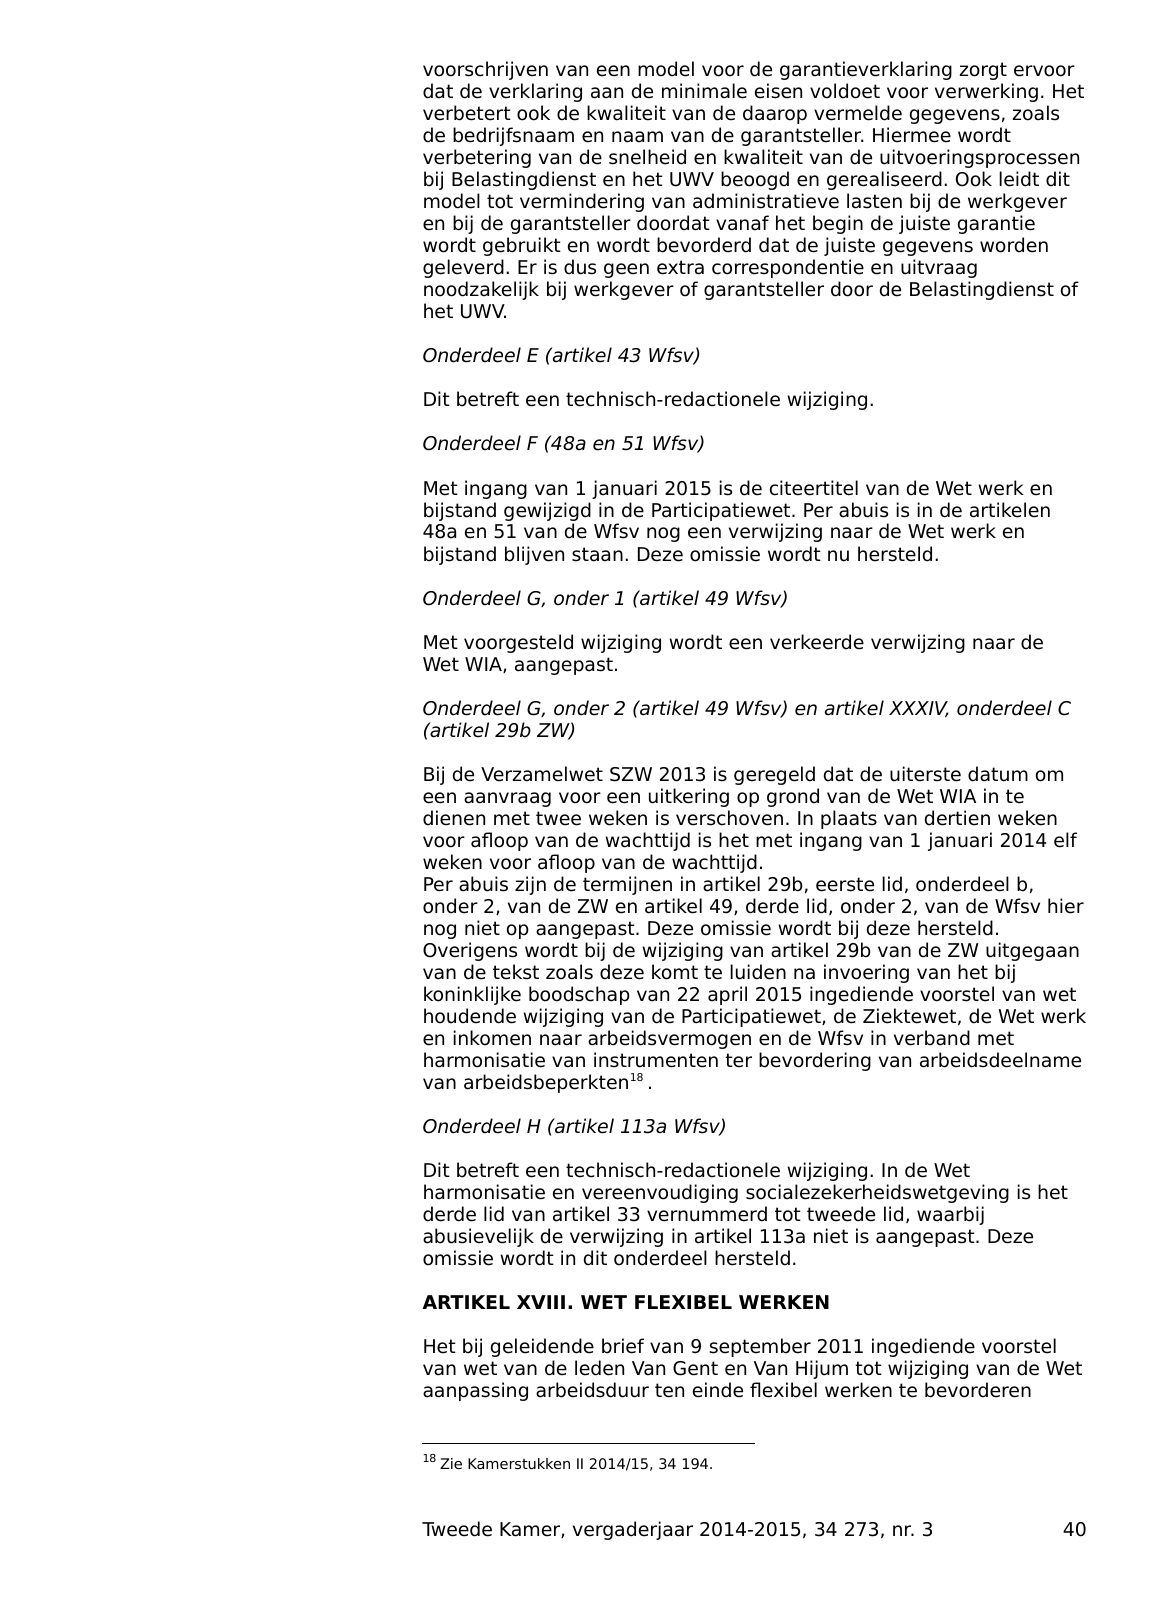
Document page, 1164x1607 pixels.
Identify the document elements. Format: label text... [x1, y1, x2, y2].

text Bij de Verzamelwet SZW 2013 is geregeld dat de uiterste datum om een aanvraag voor een uitkering op grond van de Wet WIA in te dienen met twee weken is verschoven. In plaats van dertien weken voor afloop van de wachttijd is het met ingang van 1 januari 2014 elf weken voor afloop van de wachttijd. [422, 764, 1087, 874]
subtitle Onderdeel E (artikel 43 Wfsv) [422, 345, 1087, 367]
subtitle Onderdeel F (48a en 51 Wfsv) [422, 433, 1087, 455]
text Het bij geleidende brief van 9 september 2011 ingediende voorstel van wet van de leden Van Gent en Van Hijum tot wijziging van de Wet aanpassing arbeidsduur ten einde flexibel werken te bevorderen [422, 1336, 1087, 1402]
text Per abuis zijn de termijnen in artikel 29b, eerste lid, onderdeel b, onder 2, van de ZW en artikel 49, derde lid, onder 2, van de Wfsv hier nog niet op aangepast. Deze omissie wordt bij deze hersteld. Overigens wordt bij de wijziging van artikel 29b van de ZW uitgegaan van de tekst zoals deze komt te luiden na invoering van het bij koninklijke boodschap van 22 april 2015 ingediende voorstel van wet houdende wijziging van de Participatiewet, de Ziektewet, de Wet werk en inkomen naar arbeidsvermogen en de Wfsv in verband met harmonisatie van instrumenten ter bevordering van arbeidsdeelname van arbeidsbeperkten. [422, 874, 1087, 1094]
text Met voorgesteld wijziging wordt een verkeerde verwijzing naar de Wet WIA, aangepast. [422, 632, 1087, 676]
text voorschrijven van een model voor de garantieverklaring zorgt ervoor dat de verklaring aan de minimale eisen voldoet voor verwerking. Het verbetert ook de kwaliteit van de daarop vermelde gegevens, zoals de bedrijfsnaam en naam van de garantsteller. Hiermee wordt verbetering van de snelheid en kwaliteit van de uitvoeringsprocessen bij Belastingdienst en het UWV beoogd en gerealiseerd. Ook leidt dit model tot vermindering van administratieve lasten bij de werkgever en bij de garantsteller doordat vanaf het begin de juiste garantie wordt gebruikt en wordt bevorderd dat de juiste gegevens worden geleverd. Er is dus geen extra correspondentie en uitvraag noodzakelijk bij werkgever of garantsteller door de Belastingdienst of het UWV. [422, 59, 1087, 323]
subtitle Onderdeel H (artikel 113a Wfsv) [422, 1116, 1087, 1138]
text Dit betreft een technisch-redactionele wijziging. [422, 389, 1087, 411]
text Zie Kamerstukken II 2014/15, 34 194. [422, 1452, 1087, 1474]
subtitle ARTIKEL XVIII. WET FLEXIBEL WERKEN [422, 1292, 1087, 1314]
text Met ingang van 1 januari 2015 is de citeertitel van de Wet werk en bijstand gewijzigd in de Participatiewet. Per abuis is in de artikelen 48a en 51 van de Wfsv nog een verwijzing naar de Wet werk en bijstand blijven staan. Deze omissie wordt nu hersteld. [422, 477, 1087, 565]
text Dit betreft een technisch-redactionele wijziging. In de Wet harmonisatie en vereenvoudiging socialezekerheidswetgeving is het derde lid van artikel 33 vernummerd tot tweede lid, waarbij abusievelijk de verwijzing in artikel 113a niet is aangepast. Deze omissie wordt in dit onderdeel hersteld. [422, 1160, 1087, 1270]
subtitle Onderdeel G, onder 2 (artikel 49 Wfsv) en artikel XXXIV, onderdeel C (artikel 29b ZW) [422, 698, 1087, 742]
subtitle Onderdeel G, onder 1 (artikel 49 Wfsv) [422, 588, 1087, 609]
